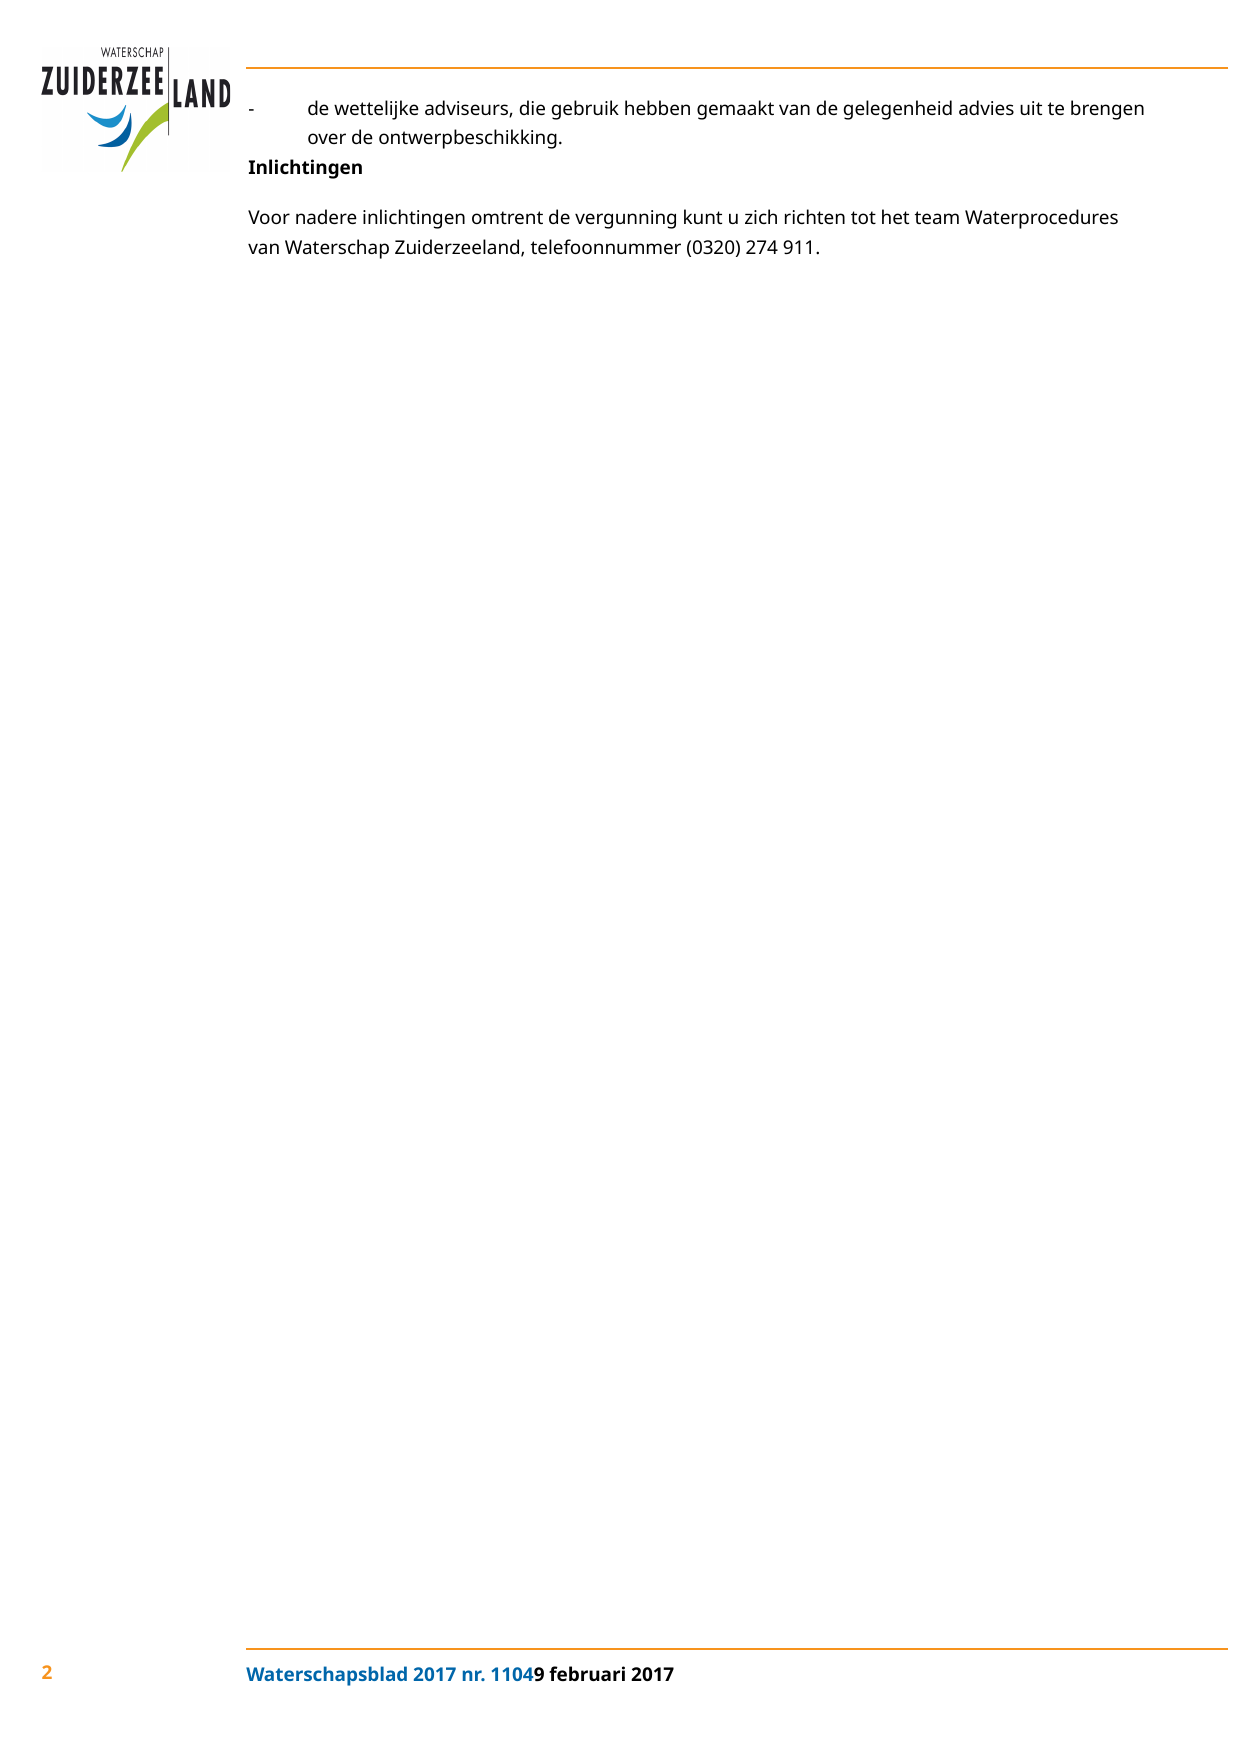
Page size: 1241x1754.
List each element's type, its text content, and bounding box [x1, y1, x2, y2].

text Voor nadere inlichtingen omtrent de vergunning kunt u zich richten tot het team Waterprocedures van Waterschap Zuiderzeeland, telefoonnummer (0320) 274 911. [248, 204, 1152, 260]
list de wettelijke adviseurs, die gebruik hebben gemaakt van de gelegenheid advies uit te brengen over de ontwerpbeschikking. [248, 95, 1152, 150]
text Inlichtingen [248, 154, 1152, 180]
picture [41, 47, 231, 172]
